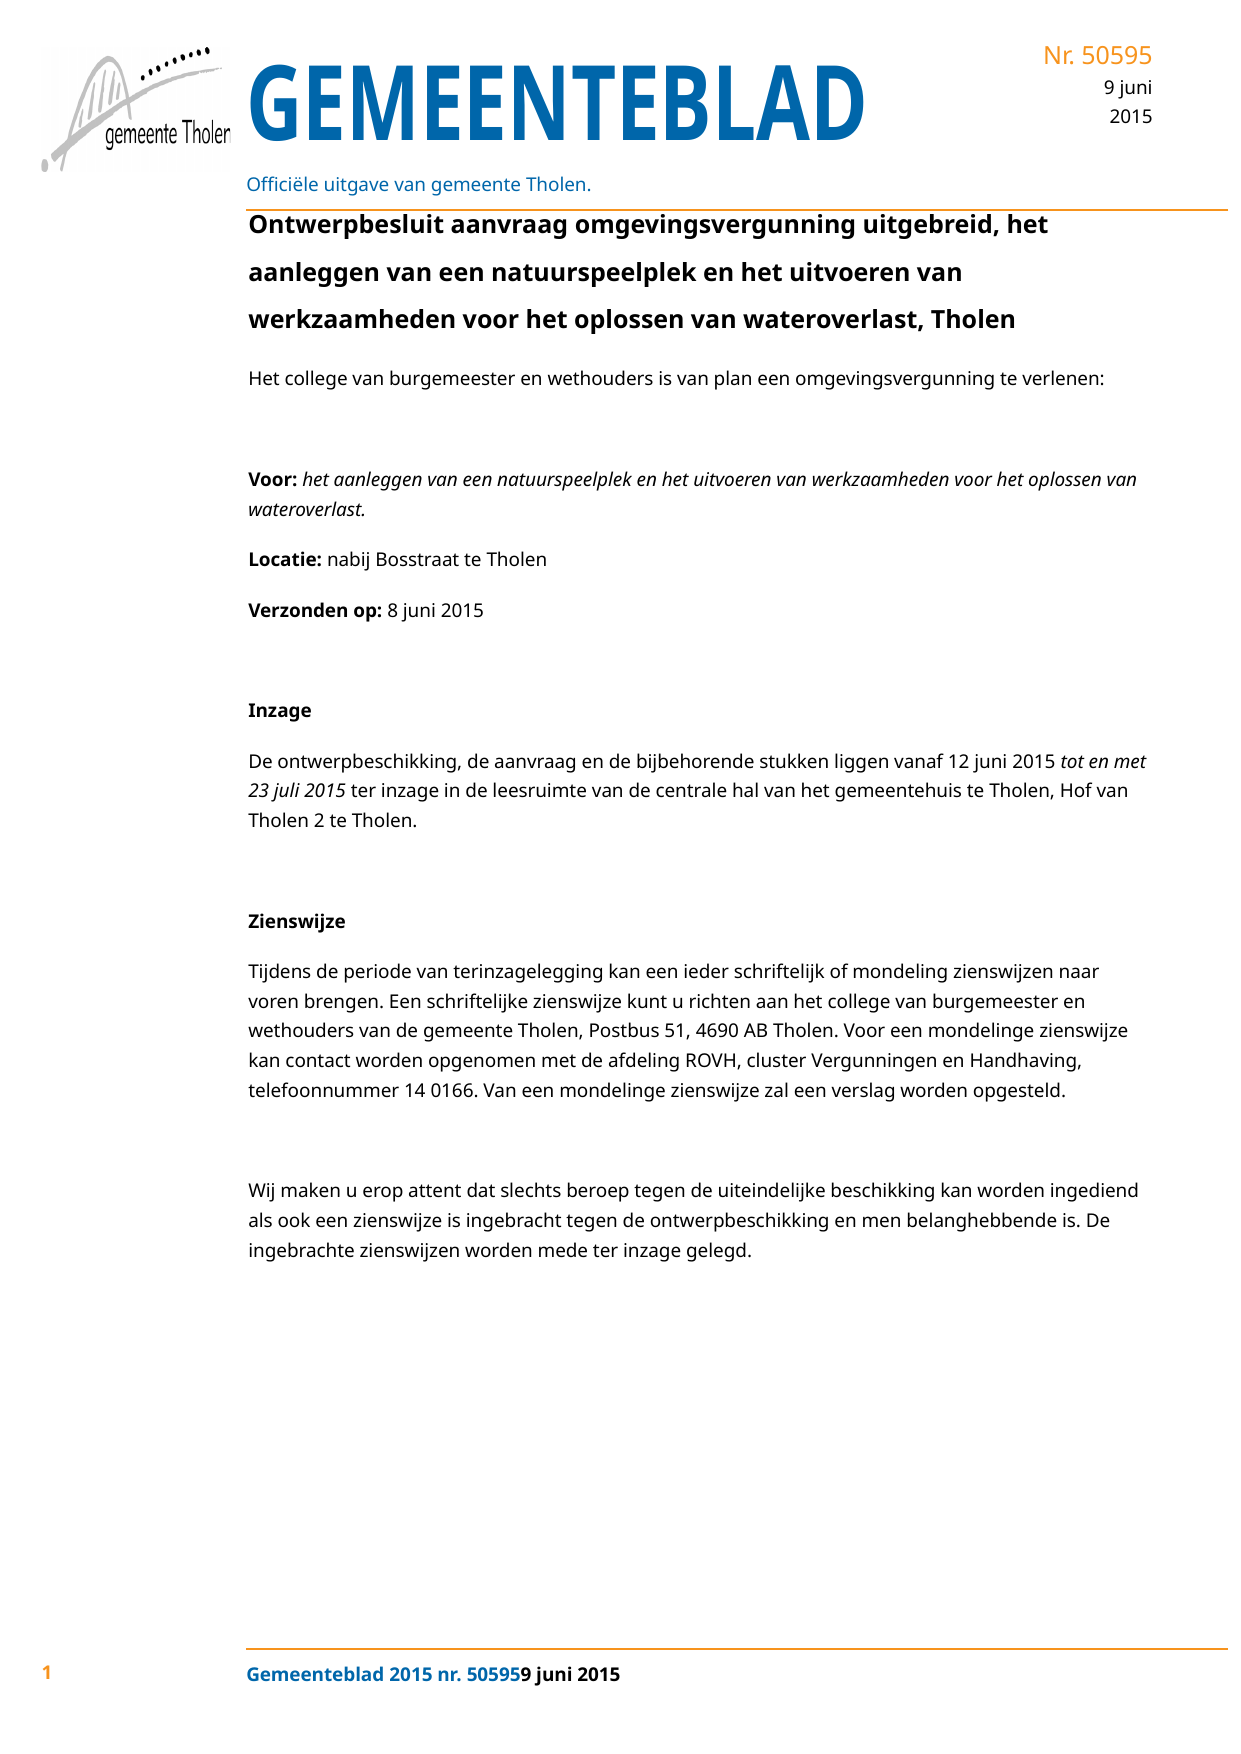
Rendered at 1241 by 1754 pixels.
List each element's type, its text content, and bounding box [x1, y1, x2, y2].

picture [41, 47, 231, 172]
text Het college van burgemeester en wethouders is van plan een omgevingsvergunning te verlenen: [248, 366, 1152, 391]
text Zienswijze [248, 908, 1152, 934]
text Locatie: nabij Bosstraat te Tholen [248, 546, 1152, 572]
text Inzage [248, 698, 1152, 723]
text Wij maken u erop attent dat slechts beroep tegen de uiteindelijke beschikking kan worden ingediend als ook een zienswijze is ingebracht tegen de ontwerpbeschikking en men belanghebbende is. De ingebrachte zienswijzen worden mede ter inzage gelegd. [248, 1178, 1152, 1262]
text De ontwerpbeschikking, de aanvraag en de bijbehorende stukken liggen vanaf 12 juni 2015 tot en met 23 juli 2015 ter inzage in de leesruimte van de centrale hal van het gemeentehuis te Tholen, Hof van Tholen 2 te Tholen. [248, 748, 1152, 833]
text Voor: het aanleggen van een natuurspeelplek en het uitvoeren van werkzaamheden voor het oplossen van wateroverlast. [248, 466, 1152, 522]
text Verzonden op: 8 juni 2015 [248, 597, 1152, 622]
text Ontwerpbesluit aanvraag omgevingsvergunning uitgebreid, het aanleggen van een natuurspeelplek en het uitvoeren van werkzaamheden voor het oplossen van wateroverlast, Tholen [248, 211, 1152, 336]
text Tijdens de periode van terinzagelegging kan een ieder schriftelijk of mondeling zienswijzen naar voren brengen. Een schriftelijke zienswijze kunt u richten aan het college van burgemeester en wethouders van de gemeente Tholen, Postbus 51, 4690 AB Tholen. Voor een mondelinge zienswijze kan contact worden opgenomen met de afdeling ROVH, cluster Vergunningen en Handhaving, telefoonnummer 14 0166. Van een mondelinge zienswijze zal een verslag worden opgesteld. [248, 958, 1152, 1102]
